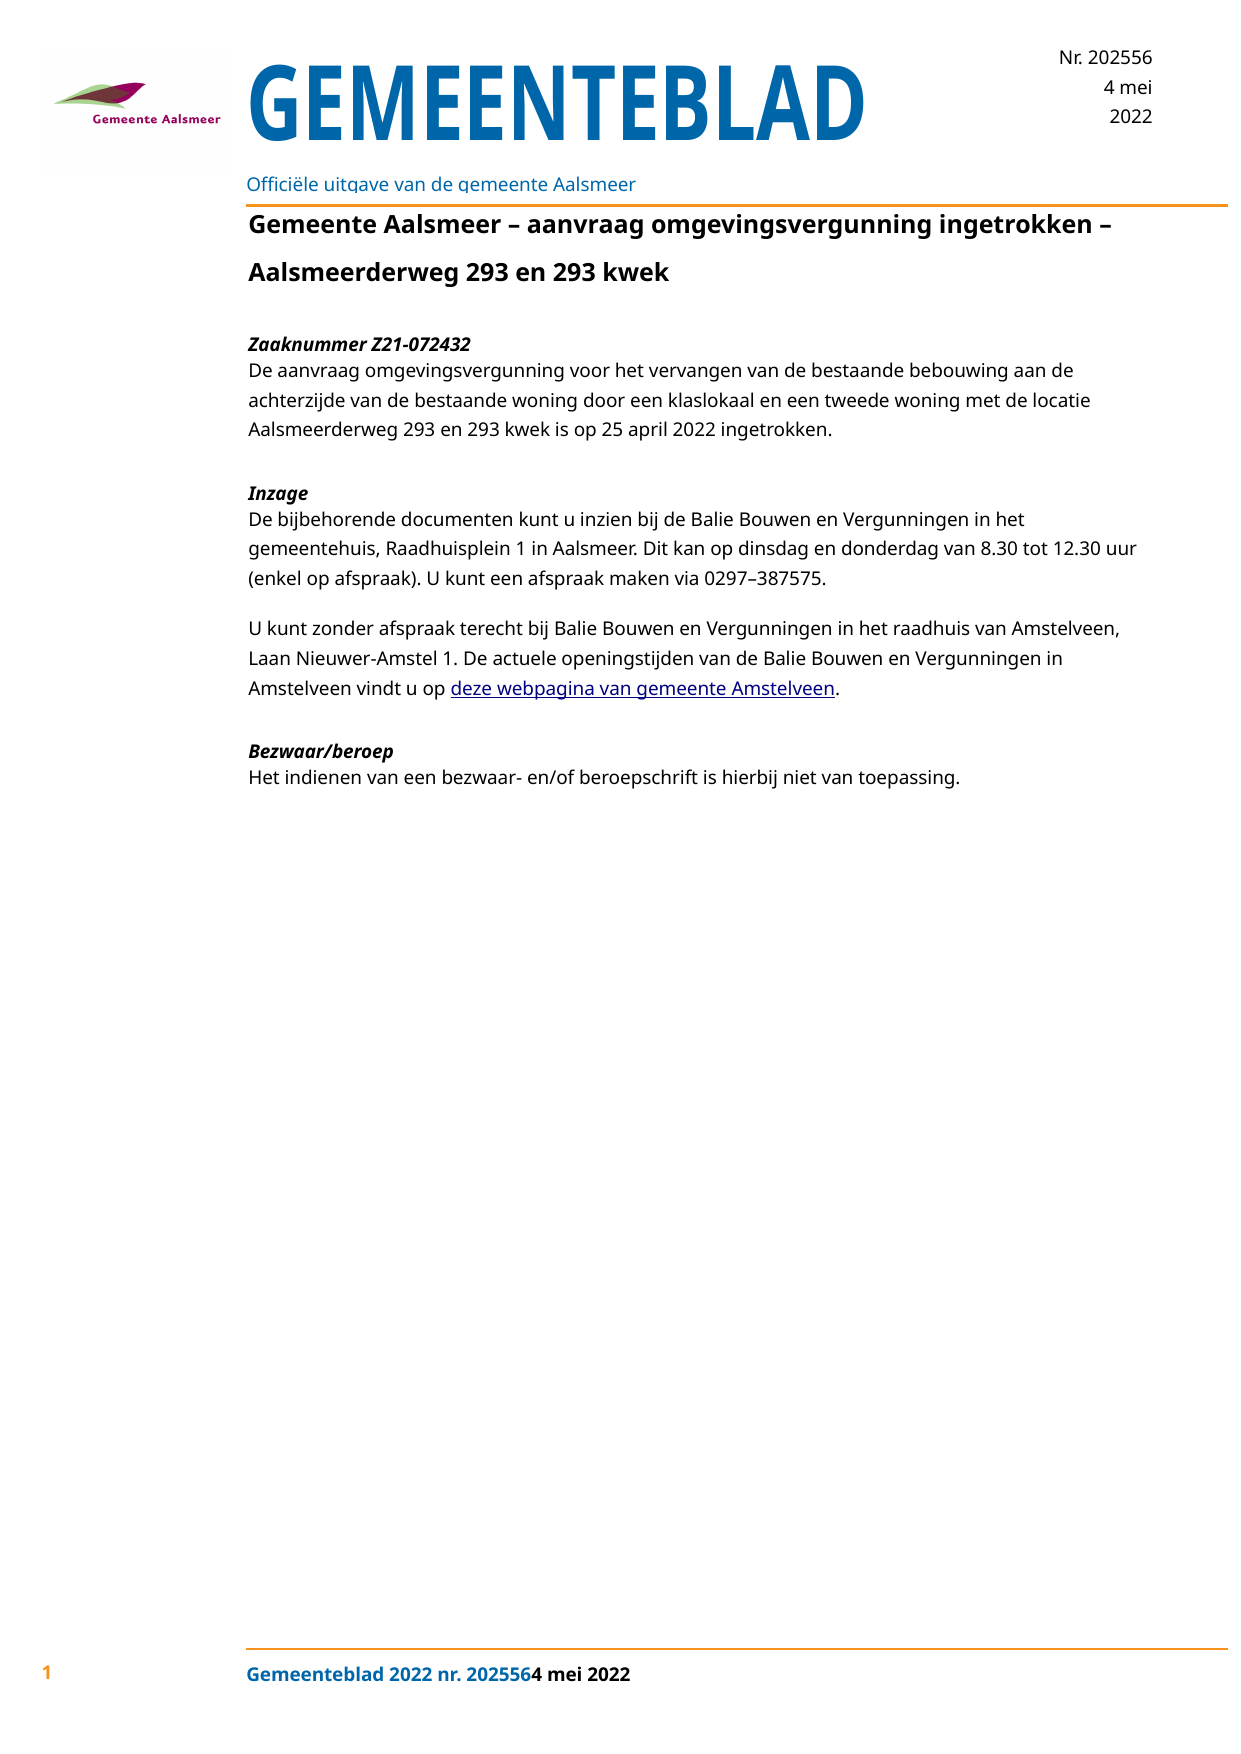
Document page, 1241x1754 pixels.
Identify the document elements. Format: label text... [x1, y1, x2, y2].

picture [41, 47, 231, 172]
text Inzage [248, 480, 1152, 506]
text De bijbehorende documenten kunt u inzien bij de Balie Bouwen en Vergunningen in het gemeentehuis, Raadhuisplein 1 in Aalsmeer. Dit kan op dinsdag en donderdag van 8.30 tot 12.30 uur (enkel op afspraak). U kunt een afspraak maken via 0297–387575. [248, 506, 1152, 591]
text Bezwaar/beroep [248, 739, 1152, 764]
text Het indienen van een bezwaar- en/of beroepschrift is hierbij niet van toepassing. [248, 764, 1152, 790]
text De aanvraag omgevingsvergunning voor het vervangen van de bestaande bebouwing aan de achterzijde van de bestaande woning door een klaslokaal en een tweede woning met de locatie Aalsmeerderweg 293 en 293 kwek is op 25 april 2022 ingetrokken. [248, 357, 1152, 442]
text Zaaknummer Z21-072432 [248, 331, 1152, 357]
text U kunt zonder afspraak terecht bij Balie Bouwen en Vergunningen in het raadhuis van Amstelveen, Laan Nieuwer-Amstel 1. De actuele openingstijden van de Balie Bouwen en Vergunningen in Amstelveen vindt u op deze webpagina van gemeente Amstelveen. [248, 616, 1152, 701]
text Gemeente Aalsmeer – aanvraag omgevingsvergunning ingetrokken – Aalsmeerderweg 293 en 293 kwek [248, 207, 1152, 288]
